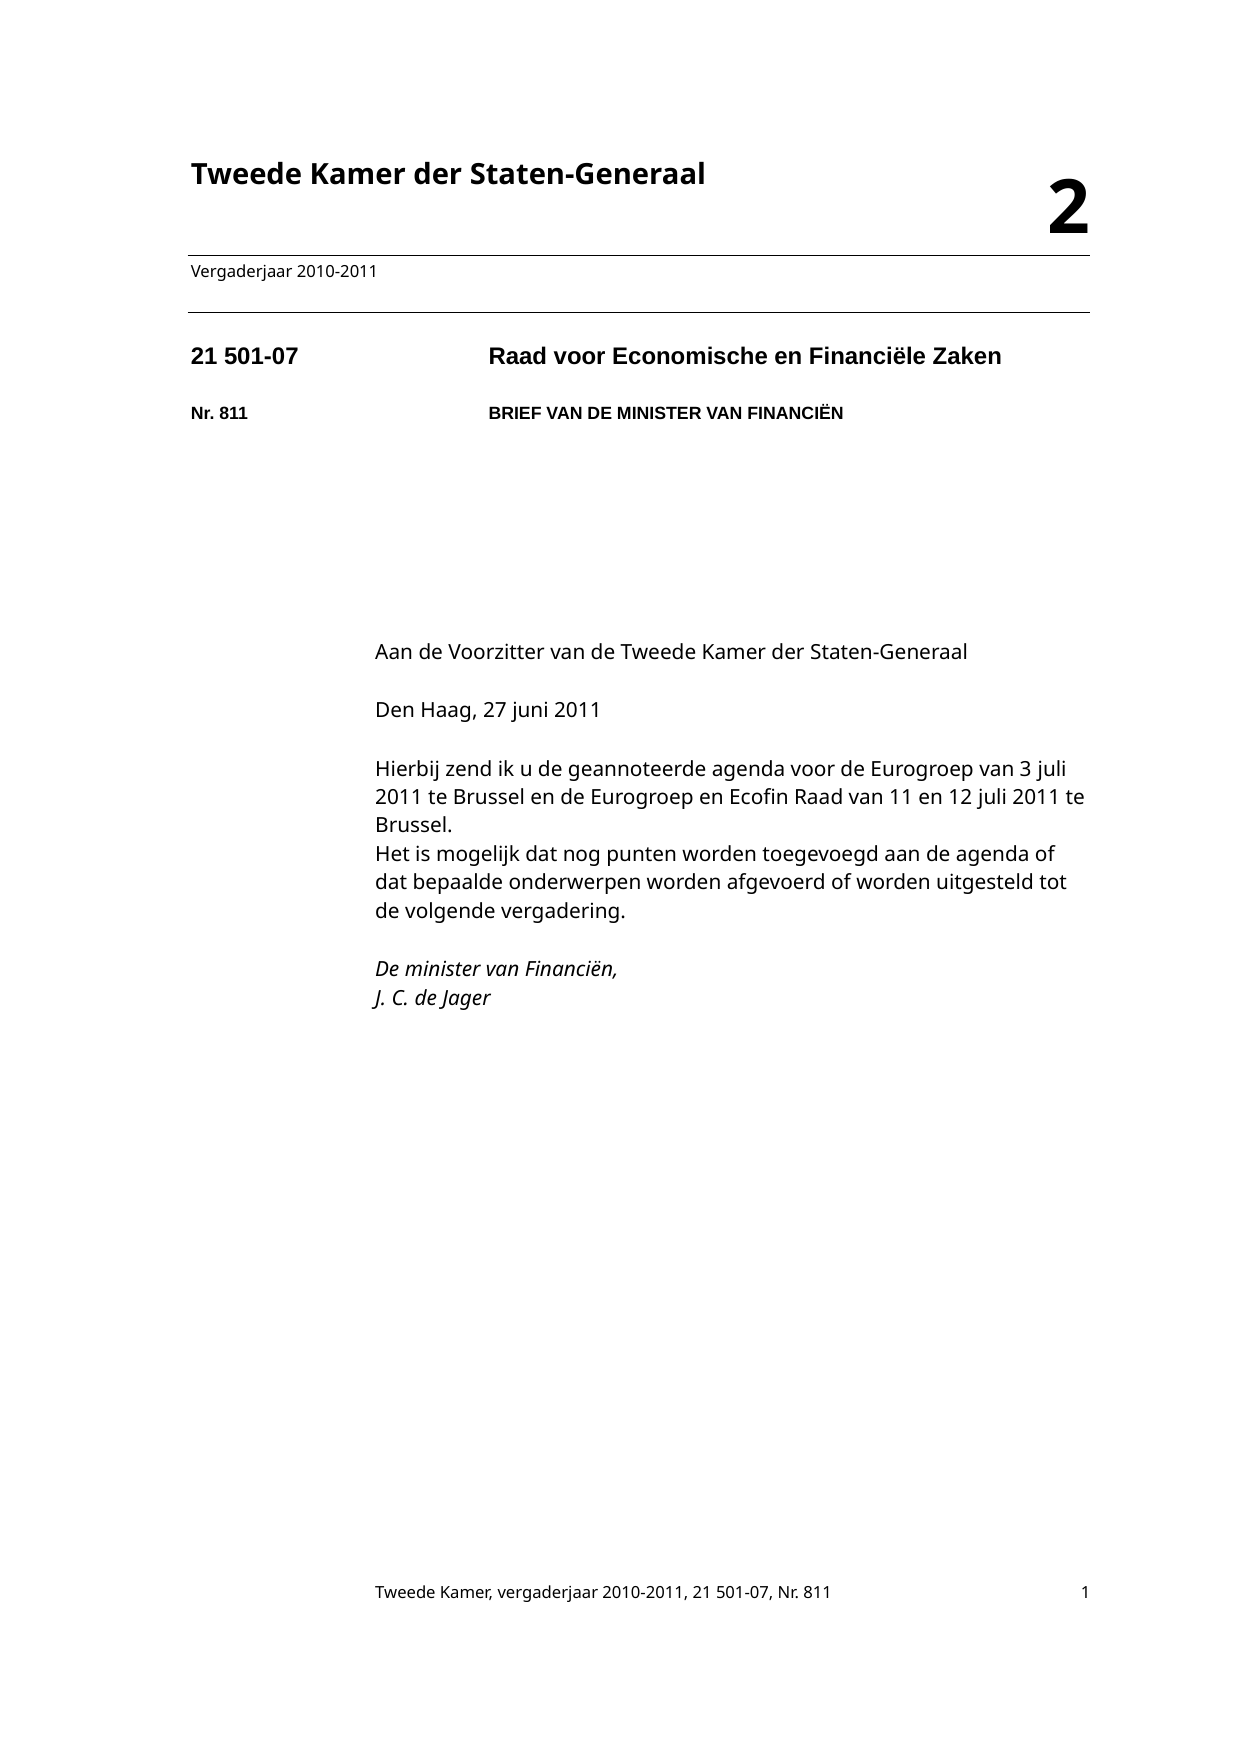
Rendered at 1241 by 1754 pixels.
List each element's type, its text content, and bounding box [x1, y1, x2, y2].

table_cell 21 501-07 [188, 339, 485, 399]
table_header 2 [910, 150, 1090, 255]
text J. C. de Jager [375, 983, 1090, 1011]
table_cell [485, 256, 1090, 312]
text Het is mogelijk dat nog punten worden toegevoegd aan de agenda of dat bepaalde onderwerpen worden afgevoerd of worden uitgesteld tot de volgende vergadering. [375, 839, 1090, 924]
table_cell Raad voor Economische en Financiële Zaken [485, 339, 1090, 399]
table_cell Nr. 811 [188, 399, 485, 518]
text De minister van Financiën, [375, 954, 1090, 983]
text Den Haag, 27 juni 2011 [375, 695, 1090, 724]
text Hierbij zend ik u de geannoteerde agenda voor de Eurogroep van 3 juli 2011 te Brussel en de Eurogroep en Ecofin Raad van 11 en 12 juli 2011 te Brussel. [375, 754, 1090, 839]
table_cell BRIEF VAN DE MINISTER VAN FINANCIËN [485, 399, 1090, 518]
table_cell [485, 313, 1090, 339]
table_header Tweede Kamer der Staten-Generaal [188, 150, 909, 255]
table_cell [188, 313, 485, 339]
text Aan de Voorzitter van de Tweede Kamer der Staten-Generaal [375, 637, 1090, 665]
table_cell Vergaderjaar 2010-2011 [188, 256, 485, 312]
